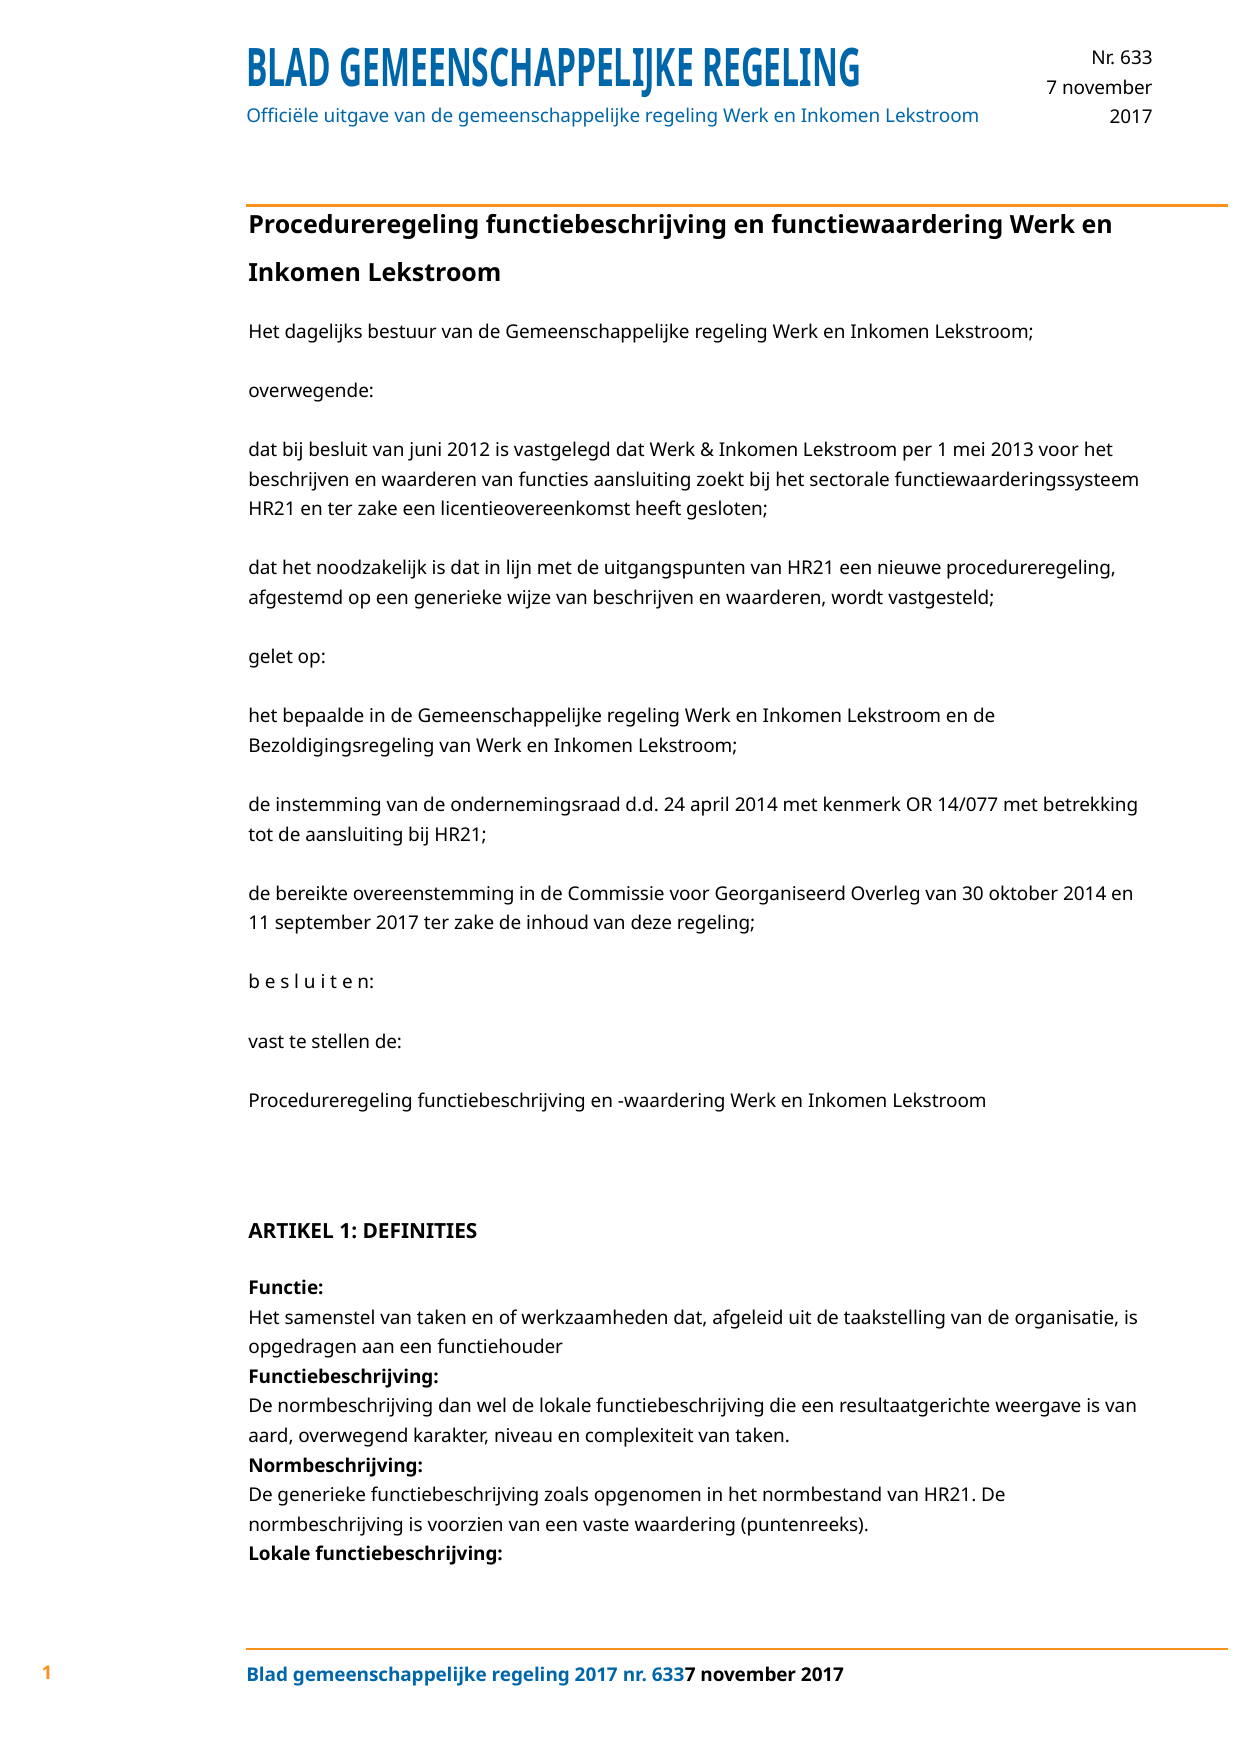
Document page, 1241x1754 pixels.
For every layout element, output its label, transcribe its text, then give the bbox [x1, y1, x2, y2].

text het bepaalde in de Gemeenschappelijke regeling Werk en Inkomen Lekstroom en de Bezoldigingsregeling van Werk en Inkomen Lekstroom; [248, 702, 1152, 758]
text vast te stellen de: [248, 1028, 1152, 1054]
text Procedureregeling functiebeschrijving en functiewaardering Werk en Inkomen Lekstroom [248, 207, 1152, 288]
text gelet op: [248, 643, 1152, 669]
text overwegende: [248, 377, 1152, 403]
text ARTIKEL 1: DEFINITIES [248, 1216, 1152, 1245]
text dat bij besluit van juni 2012 is vastgelegd dat Werk & Inkomen Lekstroom per 1 mei 2013 voor het beschrijven en waarderen van functies aansluiting zoekt bij het sectorale functiewaarderingssysteem HR21 en ter zake een licentieovereenkomst heeft gesloten; [248, 436, 1152, 521]
text Lokale functiebeschrijving: [248, 1541, 1152, 1566]
text Functiebeschrijving: [248, 1363, 1152, 1389]
text dat het noodzakelijk is dat in lijn met de uitgangspunten van HR21 een nieuwe procedureregeling, afgestemd op een generieke wijze van beschrijven en waarderen, wordt vastgesteld; [248, 554, 1152, 610]
text Het dagelijks bestuur van de Gemeenschappelijke regeling Werk en Inkomen Lekstroom; [248, 318, 1152, 344]
text de bereikte overeenstemming in de Commissie voor Georganiseerd Overleg van 30 oktober 2014 en 11 september 2017 ter zake de inhoud van deze regeling; [248, 880, 1152, 935]
text de instemming van de ondernemingsraad d.d. 24 april 2014 met kenmerk OR 14/077 met betrekking tot de aansluiting bij HR21; [248, 791, 1152, 847]
text De generieke functiebeschrijving zoals opgenomen in het normbestand van HR21. De normbeschrijving is voorzien van een vaste waardering (puntenreeks). [248, 1481, 1152, 1537]
text Procedureregeling functiebeschrijving en -waardering Werk en Inkomen Lekstroom [248, 1087, 1152, 1113]
text Het samenstel van taken en of werkzaamheden dat, afgeleid uit de taakstelling van de organisatie, is opgedragen aan een functiehouder [248, 1304, 1152, 1359]
text b e s l u i t e n: [248, 969, 1152, 994]
picture [41, 47, 231, 172]
text Functie: [248, 1274, 1152, 1300]
text De normbeschrijving dan wel de lokale functiebeschrijving die een resultaatgerichte weergave is van aard, overwegend karakter, niveau en complexiteit van taken. [248, 1393, 1152, 1448]
text Normbeschrijving: [248, 1452, 1152, 1478]
